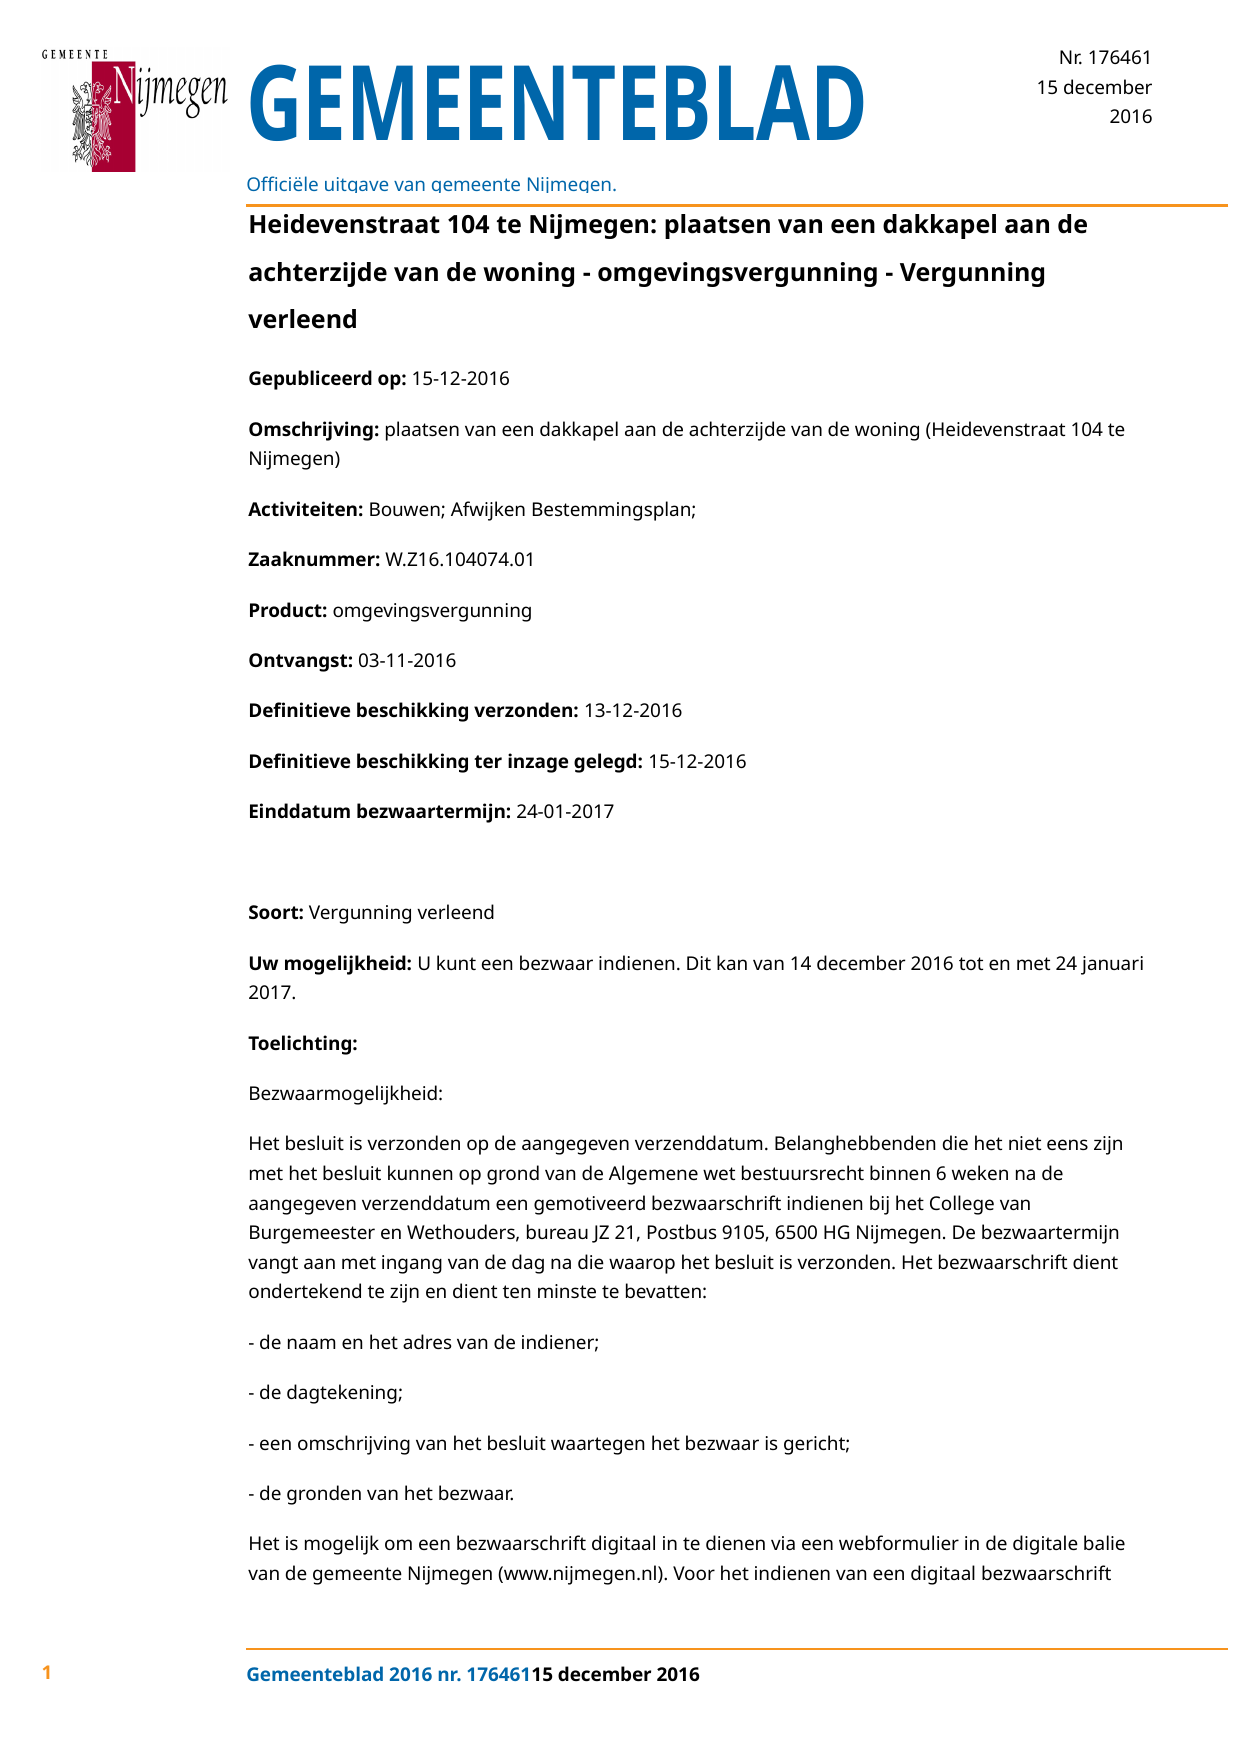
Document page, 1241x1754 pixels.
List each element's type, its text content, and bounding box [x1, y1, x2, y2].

text Het is mogelijk om een bezwaarschrift digitaal in te dienen via een webformulier in de digitale balie van de gemeente Nijmegen (www.nijmegen.nl). Voor het indienen van een digitaal bezwaarschrift [248, 1531, 1152, 1586]
picture [41, 47, 231, 172]
text Product: omgevingsvergunning [248, 597, 1152, 622]
text Heidevenstraat 104 te Nijmegen: plaatsen van een dakkapel aan de achterzijde van de woning - omgevingsvergunning - Vergunning verleend [248, 207, 1152, 336]
text Toelichting: [248, 1030, 1152, 1055]
text - een omschrijving van het besluit waartegen het bezwaar is gericht; [248, 1430, 1152, 1455]
text Ontvangst: 03-11-2016 [248, 647, 1152, 673]
text - de naam en het adres van de indiener; [248, 1329, 1152, 1354]
text Activiteiten: Bouwen; Afwijken Bestemmingsplan; [248, 496, 1152, 522]
text Zaaknummer: W.Z16.104074.01 [248, 546, 1152, 572]
text Uw mogelijkheid: U kunt een bezwaar indienen. Dit kan van 14 december 2016 tot en met 24 januari 2017. [248, 950, 1152, 1005]
text Omschrijving: plaatsen van een dakkapel aan de achterzijde van de woning (Heidevenstraat 104 te Nijmegen) [248, 416, 1152, 471]
text Het besluit is verzonden op de aangegeven verzenddatum. Belanghebbenden die het niet eens zijn met het besluit kunnen op grond van de Algemene wet bestuursrecht binnen 6 weken na de aangegeven verzenddatum een gemotiveerd bezwaarschrift indienen bij het College van Burgemeester en Wethouders, bureau JZ 21, Postbus 9105, 6500 HG Nijmegen. De bezwaartermijn vangt aan met ingang van de dag na die waarop het besluit is verzonden. Het bezwaarschrift dient ondertekend te zijn en dient ten minste te bevatten: [248, 1131, 1152, 1304]
text Bezwaarmogelijkheid: [248, 1080, 1152, 1106]
text - de dagtekening; [248, 1379, 1152, 1405]
text Definitieve beschikking verzonden: 13-12-2016 [248, 698, 1152, 723]
text Einddatum bezwaartermijn: 24-01-2017 [248, 798, 1152, 824]
text Gepubliceerd op: 15-12-2016 [248, 366, 1152, 391]
text Soort: Vergunning verleend [248, 899, 1152, 925]
text Definitieve beschikking ter inzage gelegd: 15-12-2016 [248, 748, 1152, 774]
text - de gronden van het bezwaar. [248, 1480, 1152, 1506]
